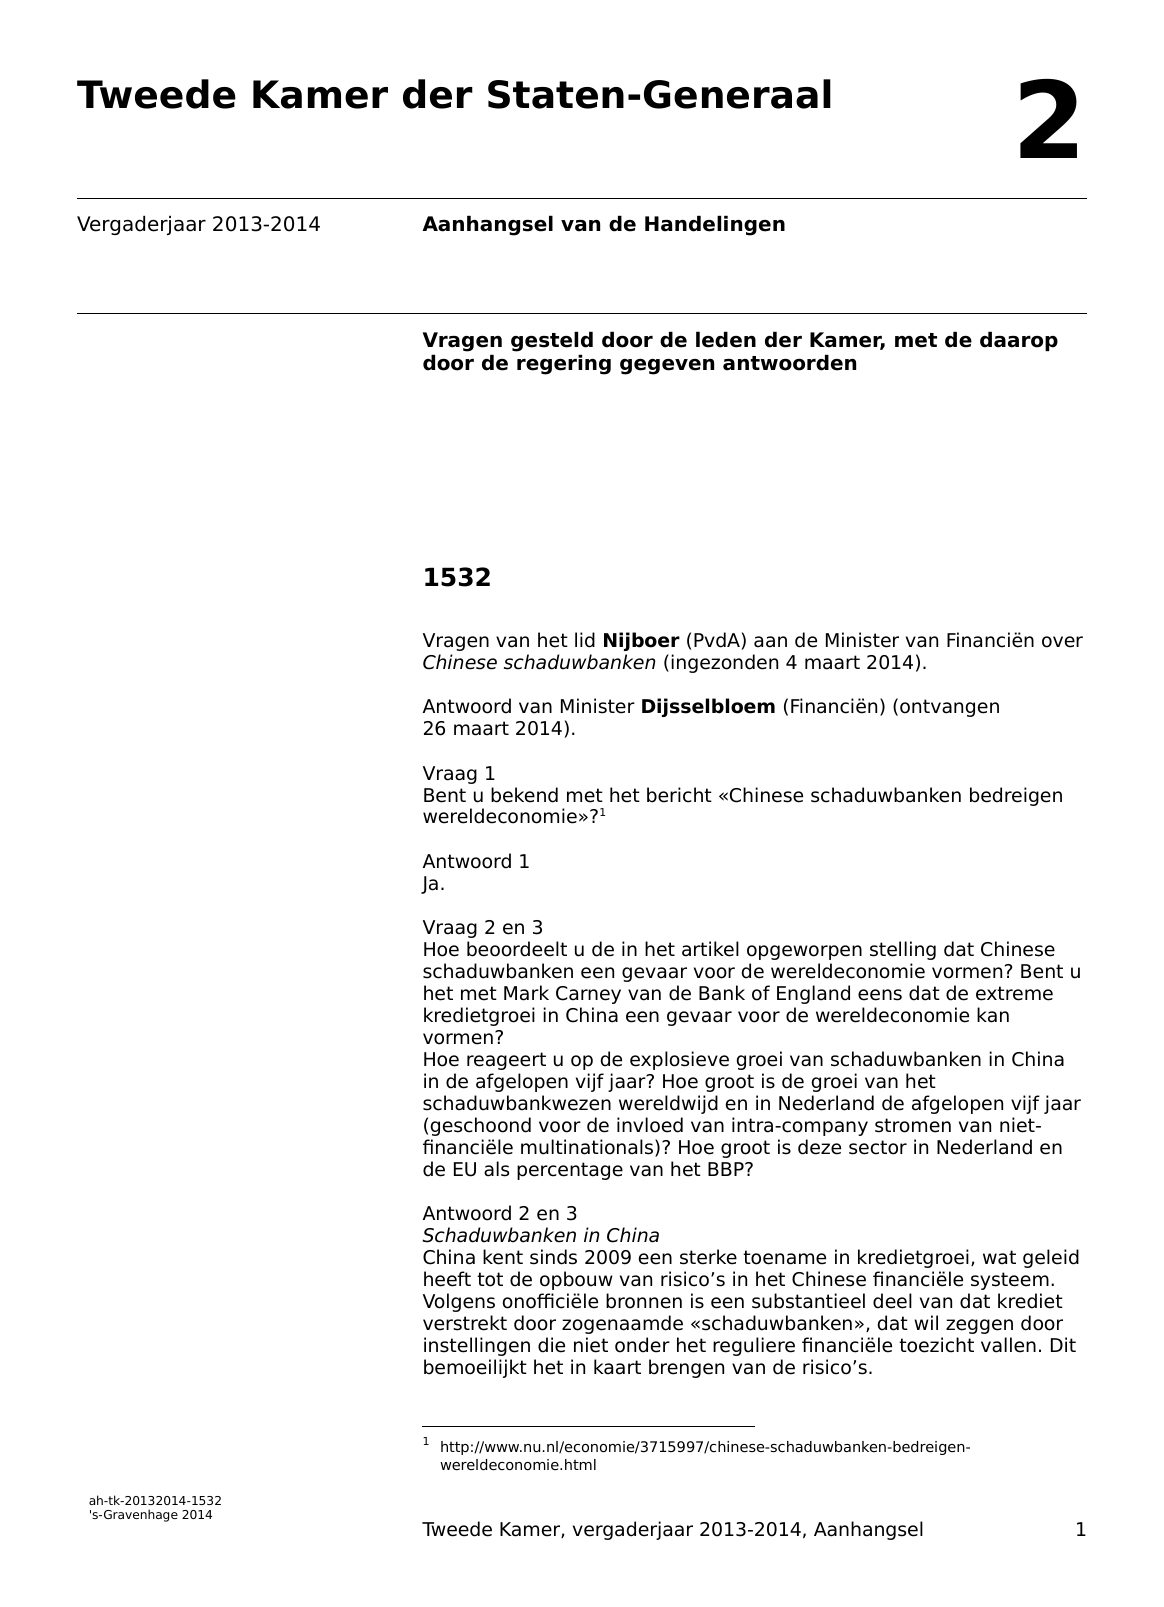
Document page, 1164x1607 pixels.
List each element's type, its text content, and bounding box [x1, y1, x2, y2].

text Vraag 2 en 3 [422, 917, 1087, 939]
table_cell Vergaderjaar 2013-2014 [77, 199, 422, 313]
text Vragen van het lid Nijboer (PvdA) aan de Minister van Financiën over Chinese schaduwbanken (ingezonden 4 maart 2014). [422, 630, 1087, 674]
text Ja. [422, 873, 1087, 894]
table_header 2 [886, 59, 1087, 198]
text Antwoord 1 [422, 851, 1087, 873]
table_header Tweede Kamer der Staten-Generaal [77, 59, 886, 198]
text http://www.nu.nl/economie/3715997/chinese-schaduwbanken-bedreigen-wereldeconomie.html [422, 1435, 1087, 1474]
text ah-tk-20132014-1532 [88, 1494, 323, 1508]
text China kent sinds 2009 een sterke toename in kredietgroei, wat geleid heeft tot de opbouw van risico’s in het Chinese financiële systeem. Volgens onofficiële bronnen is een substantieel deel van dat krediet verstrekt door zogenaamde «schaduwbanken», dat wil zeggen door instellingen die niet onder het reguliere financiële toezicht vallen. Dit bemoeilijkt het in kaart brengen van de risico’s. [422, 1247, 1087, 1378]
text Hoe beoordeelt u de in het artikel opgeworpen stelling dat Chinese schaduwbanken een gevaar voor de wereldeconomie vormen? Bent u het met Mark Carney van de Bank of England eens dat de extreme kredietgroei in China een gevaar voor de wereldeconomie kan vormen? [422, 939, 1087, 1049]
text Bent u bekend met het bericht «Chinese schaduwbanken bedreigen wereldeconomie»? [422, 784, 1087, 828]
text 1532 [422, 563, 1087, 592]
text Hoe reageert u op de explosieve groei van schaduwbanken in China in de afgelopen vijf jaar? Hoe groot is de groei van het schaduwbankwezen wereldwijd en in Nederland de afgelopen vijf jaar (geschoond voor de invloed van intra-company stromen van niet-financiële multinationals)? Hoe groot is deze sector in Nederland en de EU als percentage van het BBP? [422, 1049, 1087, 1181]
text Vraag 1 [422, 762, 1087, 784]
table_cell [77, 314, 422, 375]
text Schaduwbanken in China [422, 1225, 1087, 1247]
table_cell Vragen gesteld door de leden der Kamer, met de daarop door de regering gegeven antwoorden [422, 314, 1087, 375]
text 's-Gravenhage 2014 [88, 1508, 323, 1522]
text Antwoord 2 en 3 [422, 1203, 1087, 1225]
text Antwoord van Minister Dijsselbloem (Financiën) (ontvangen 26 maart 2014). [422, 696, 1087, 740]
table_cell Aanhangsel van de Handelingen [422, 199, 1087, 313]
